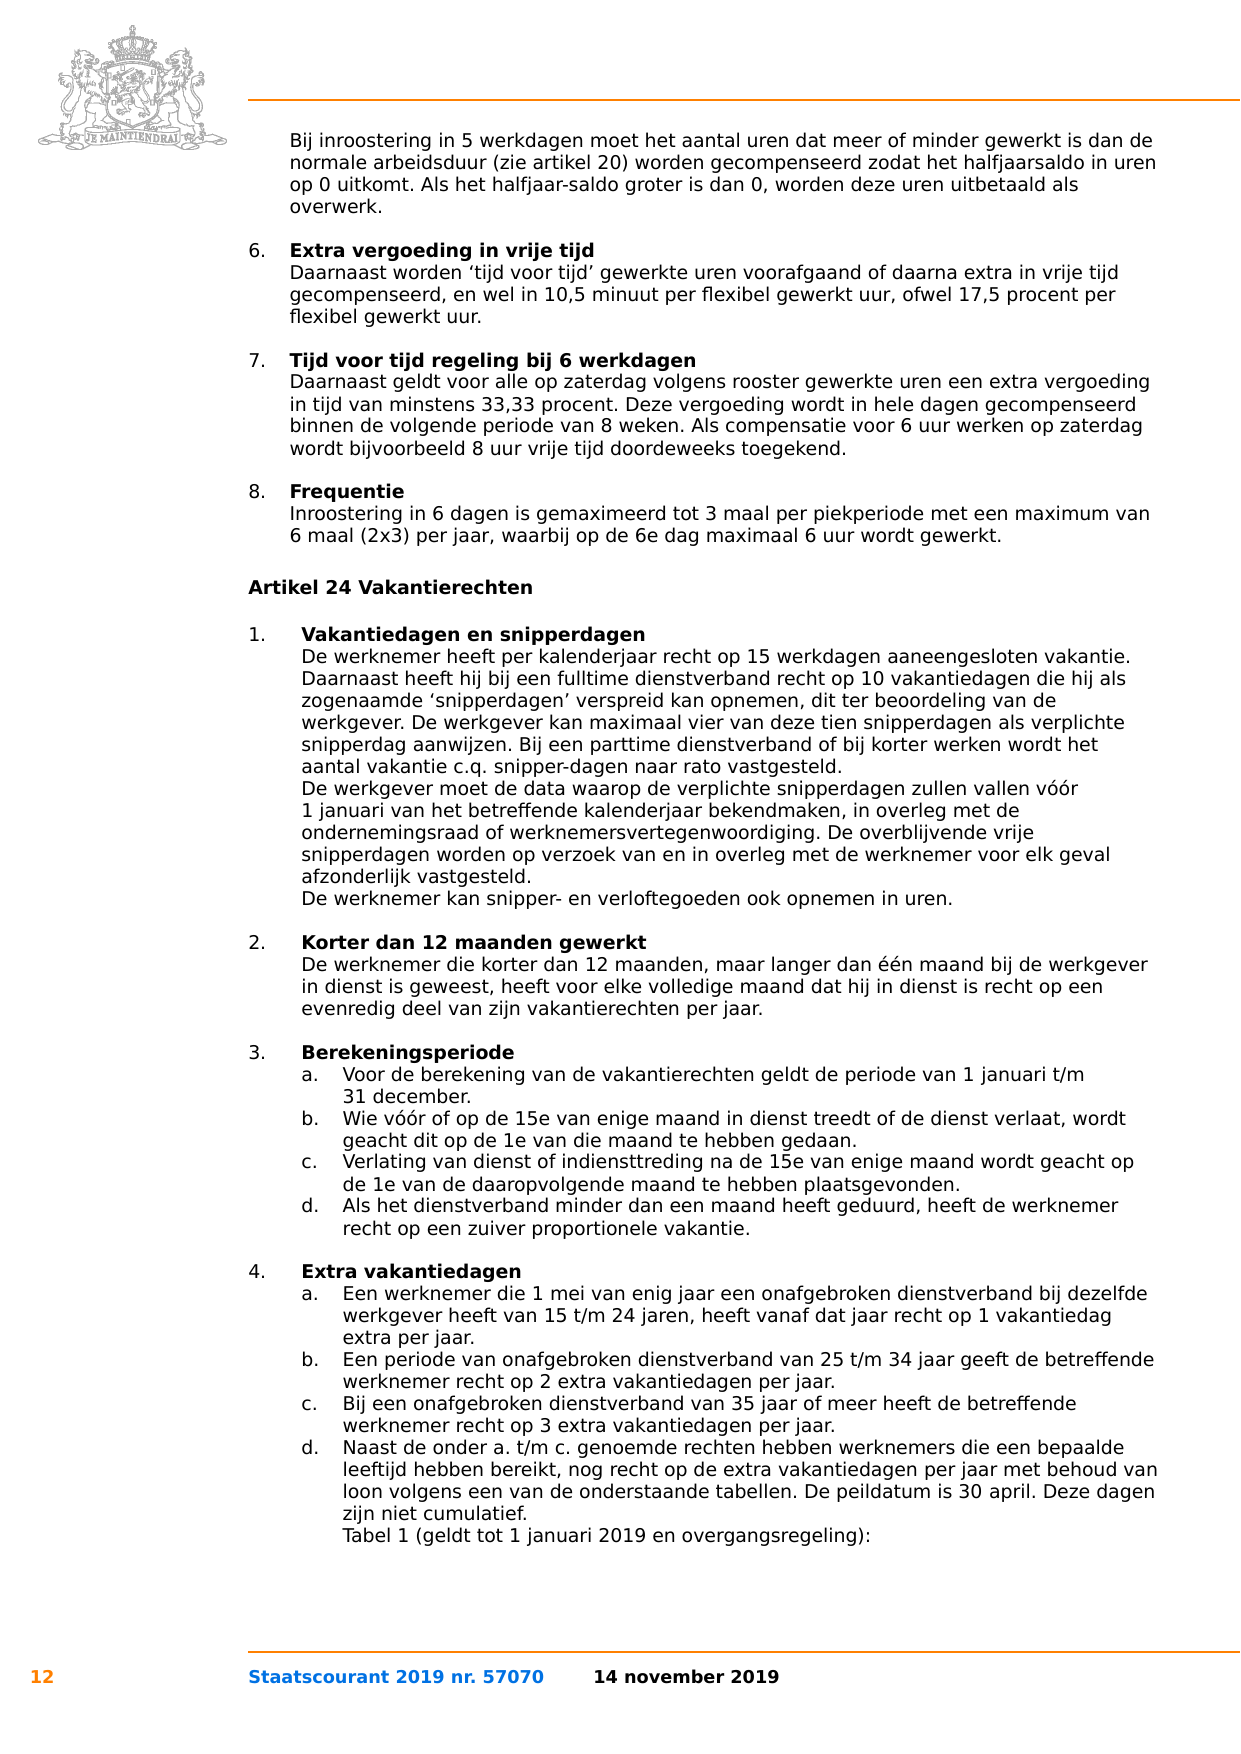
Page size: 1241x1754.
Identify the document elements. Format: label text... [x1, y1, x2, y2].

text d. Naast de onder a. t/m c. genoemde rechten hebben werknemers die een bepaalde leeftijd hebben bereikt, nog recht op de extra vakantiedagen per jaar met behoud van loon volgens een van de onderstaande tabellen. De peildatum is 30 april. Deze dagen zijn niet cumulatief. [301, 1437, 1163, 1525]
text Bij inroostering in 5 werkdagen moet het aantal uren dat meer of minder gewerkt is dan de normale arbeidsduur (zie artikel 20) worden gecompenseerd zodat het halfjaarsaldo in uren op 0 uitkomt. Als het halfjaar-saldo groter is dan 0, worden deze uren uitbetaald als overwerk. [289, 130, 1163, 218]
text b. Wie vóór of op de 15e van enige maand in dienst treedt of de dienst verlaat, wordt geacht dit op de 1e van die maand te hebben gedaan. [301, 1107, 1163, 1151]
text a. Voor de berekening van de vakantierechten geldt de periode van 1 januari t/m 31 december. [301, 1063, 1163, 1107]
text 1. Vakantiedagen en snipperdagen [248, 624, 1163, 646]
text 6. Extra vergoeding in vrije tijd [248, 240, 1163, 262]
text a. Een werknemer die 1 mei van enig jaar een onafgebroken dienstverband bij dezelfde werkgever heeft van 15 t/m 24 jaren, heeft vanaf dat jaar recht op 1 vakantiedag extra per jaar. [301, 1283, 1163, 1349]
text 4. Extra vakantiedagen [248, 1261, 1163, 1283]
text Daarnaast worden ‘tijd voor tijd’ gewerkte uren voorafgaand of daarna extra in vrije tijd gecompenseerd, en wel in 10,5 minuut per flexibel gewerkt uur, ofwel 17,5 procent per flexibel gewerkt uur. [289, 262, 1163, 328]
text De werknemer heeft per kalenderjaar recht op 15 werkdagen aaneengesloten vakantie. Daarnaast heeft hij bij een fulltime dienstverband recht op 10 vakantiedagen die hij als zogenaamde ‘snipperdagen’ verspreid kan opnemen, dit ter beoordeling van de werkgever. De werkgever kan maximaal vier van deze tien snipperdagen als verplichte snipperdag aanwijzen. Bij een parttime dienstverband of bij korter werken wordt het aantal vakantie c.q. snipper-dagen naar rato vastgesteld. [301, 646, 1163, 778]
subtitle Artikel 24 Vakantierechten [248, 577, 1163, 599]
text c. Verlating van dienst of indiensttreding na de 15e van enige maand wordt geacht op de 1e van de daaropvolgende maand te hebben plaatsgevonden. [301, 1151, 1163, 1195]
text Inroostering in 6 dagen is gemaximeerd tot 3 maal per piekperiode met een maximum van 6 maal (2x3) per jaar, waarbij op de 6e dag maximaal 6 uur wordt gewerkt. [289, 503, 1163, 547]
text 2. Korter dan 12 maanden gewerkt [248, 932, 1163, 954]
text De werknemer kan snipper- en verloftegoeden ook opnemen in uren. [301, 888, 1163, 910]
text De werknemer die korter dan 12 maanden, maar langer dan één maand bij de werkgever in dienst is geweest, heeft voor elke volledige maand dat hij in dienst is recht op een evenredig deel van zijn vakantierechten per jaar. [301, 954, 1163, 1020]
text 7. Tijd voor tijd regeling bij 6 werkdagen [248, 349, 1163, 371]
text De werkgever moet de data waarop de verplichte snipperdagen zullen vallen vóór 1 januari van het betreffende kalenderjaar bekendmaken, in overleg met de ondernemingsraad of werknemersvertegenwoordiging. De overblijvende vrije snipperdagen worden op verzoek van en in overleg met de werknemer voor elk geval afzonderlijk vastgesteld. [301, 778, 1163, 888]
text 3. Berekeningsperiode [248, 1042, 1163, 1063]
picture [38, 25, 227, 150]
text b. Een periode van onafgebroken dienstverband van 25 t/m 34 jaar geeft de betreffende werknemer recht op 2 extra vakantiedagen per jaar. [301, 1349, 1163, 1393]
text Tabel 1 (geldt tot 1 januari 2019 en overgangsregeling): [342, 1525, 1163, 1547]
text Daarnaast geldt voor alle op zaterdag volgens rooster gewerkte uren een extra vergoeding in tijd van minstens 33,33 procent. Deze vergoeding wordt in hele dagen gecompenseerd binnen de volgende periode van 8 weken. Als compensatie voor 6 uur werken op zaterdag wordt bijvoorbeeld 8 uur vrije tijd doordeweeks toegekend. [289, 371, 1163, 459]
text 8. Frequentie [248, 481, 1163, 503]
text d. Als het dienstverband minder dan een maand heeft geduurd, heeft de werknemer recht op een zuiver proportionele vakantie. [301, 1195, 1163, 1239]
text c. Bij een onafgebroken dienstverband van 35 jaar of meer heeft de betreffende werknemer recht op 3 extra vakantiedagen per jaar. [301, 1393, 1163, 1437]
